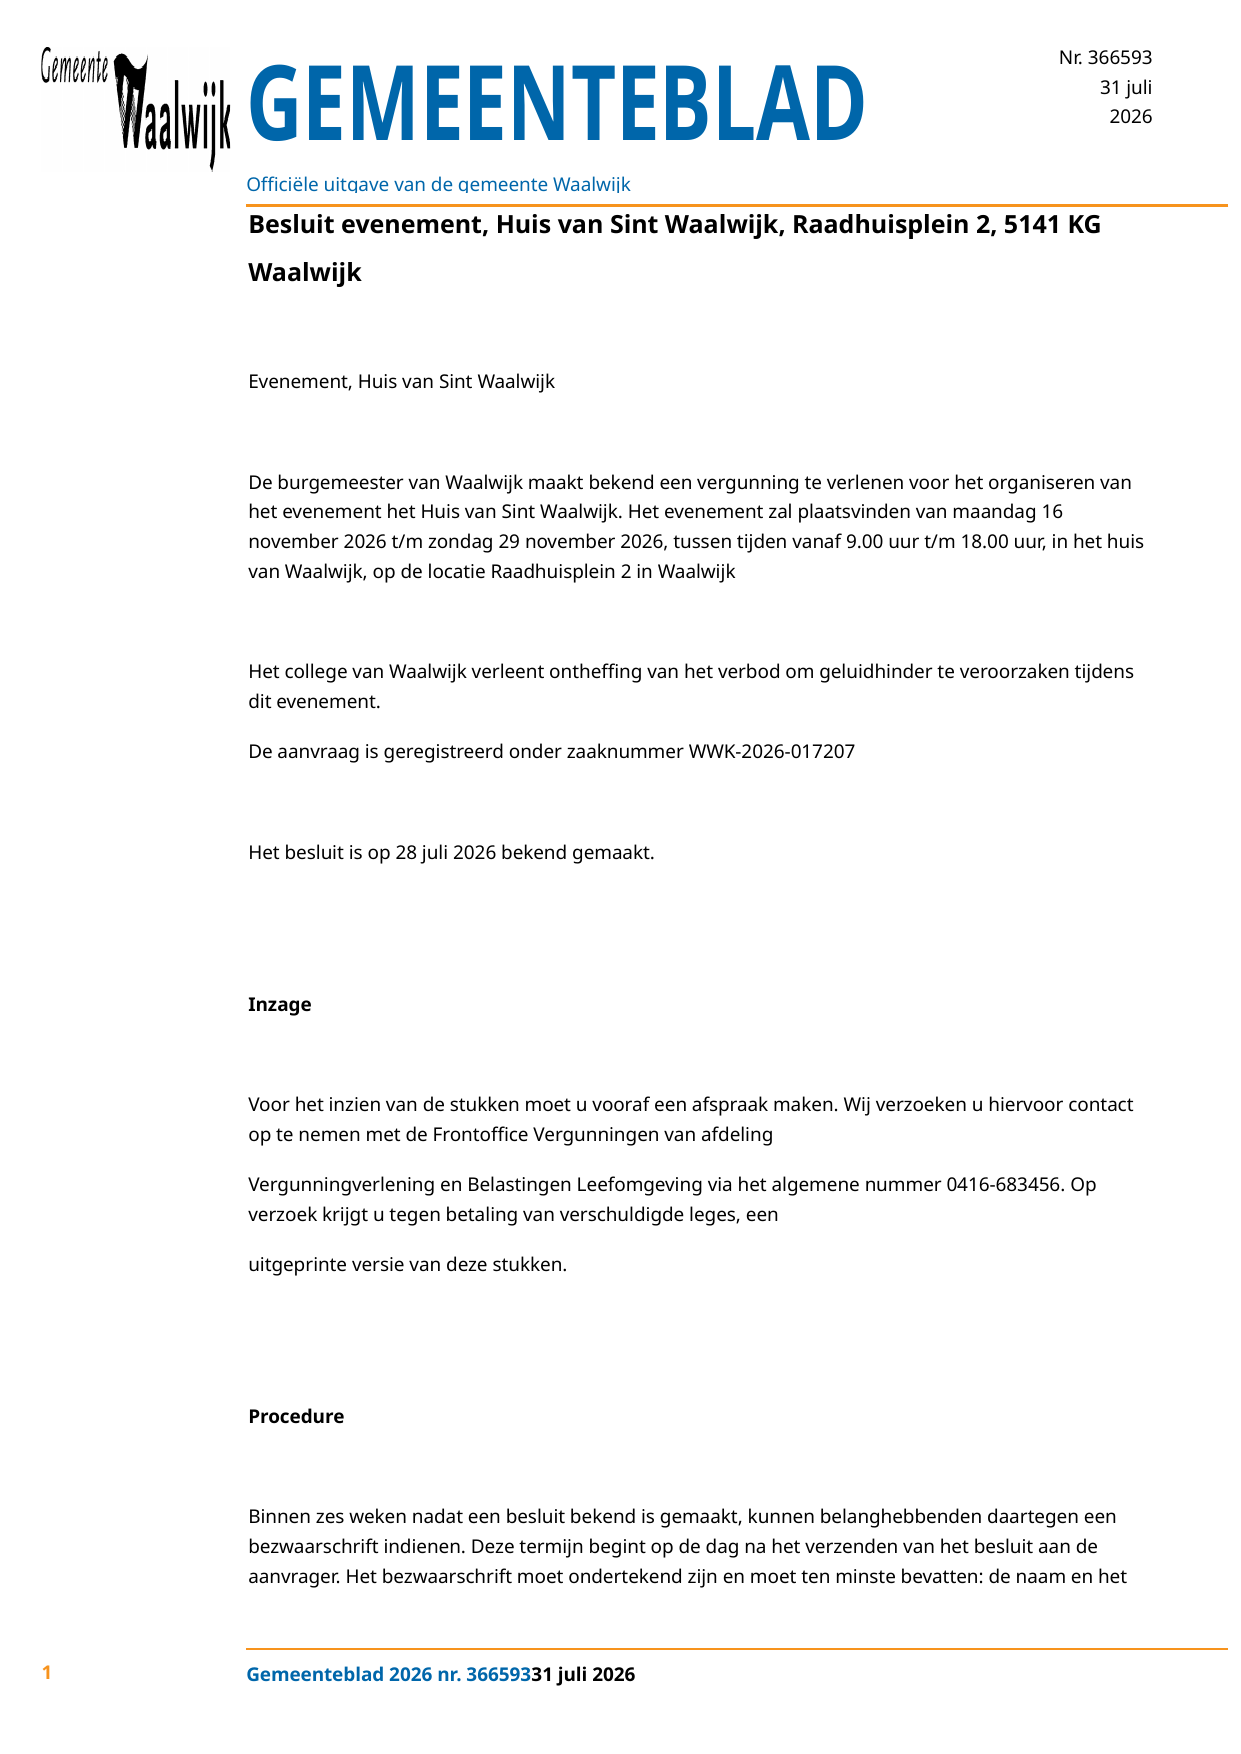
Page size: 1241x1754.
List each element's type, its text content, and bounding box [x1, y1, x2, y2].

text Inzage [248, 991, 1152, 1017]
picture [41, 47, 231, 172]
text uitgeprinte versie van deze stukken. [248, 1252, 1152, 1277]
text De burgemeester van Waalwijk maakt bekend een vergunning te verlenen voor het organiseren van het evenement het Huis van Sint Waalwijk. Het evenement zal plaatsvinden van maandag 16 november 2026 t/m zondag 29 november 2026, tussen tijden vanaf 9.00 uur t/m 18.00 uur, in het huis van Waalwijk, op de locatie Raadhuisplein 2 in Waalwijk [248, 469, 1152, 584]
text Het besluit is op 28 juli 2026 bekend gemaakt. [248, 839, 1152, 865]
text Besluit evenement, Huis van Sint Waalwijk, Raadhuisplein 2, 5141 KG Waalwijk [248, 207, 1152, 288]
text Procedure [248, 1403, 1152, 1429]
text Voor het inzien van de stukken moet u vooraf een afspraak maken. Wij verzoeken u hiervoor contact op te nemen met de Frontoffice Vergunningen van afdeling [248, 1092, 1152, 1147]
text Vergunningverlening en Belastingen Leefomgeving via het algemene nummer 0416-683456. Op verzoek krijgt u tegen betaling van verschuldigde leges, een [248, 1172, 1152, 1227]
text Evenement, Huis van Sint Waalwijk [248, 368, 1152, 394]
text De aanvraag is geregistreerd onder zaaknummer WWK-2026-017207 [248, 739, 1152, 764]
text Het college van Waalwijk verleent ontheffing van het verbod om geluidhinder te veroorzaken tijdens dit evenement. [248, 659, 1152, 714]
text Binnen zes weken nadat een besluit bekend is gemaakt, kunnen belanghebbenden daartegen een bezwaarschrift indienen. Deze termijn begint op de dag na het verzenden van het besluit aan de aanvrager. Het bezwaarschrift moet ondertekend zijn en moet ten minste bevatten: de naam en het [248, 1504, 1152, 1589]
